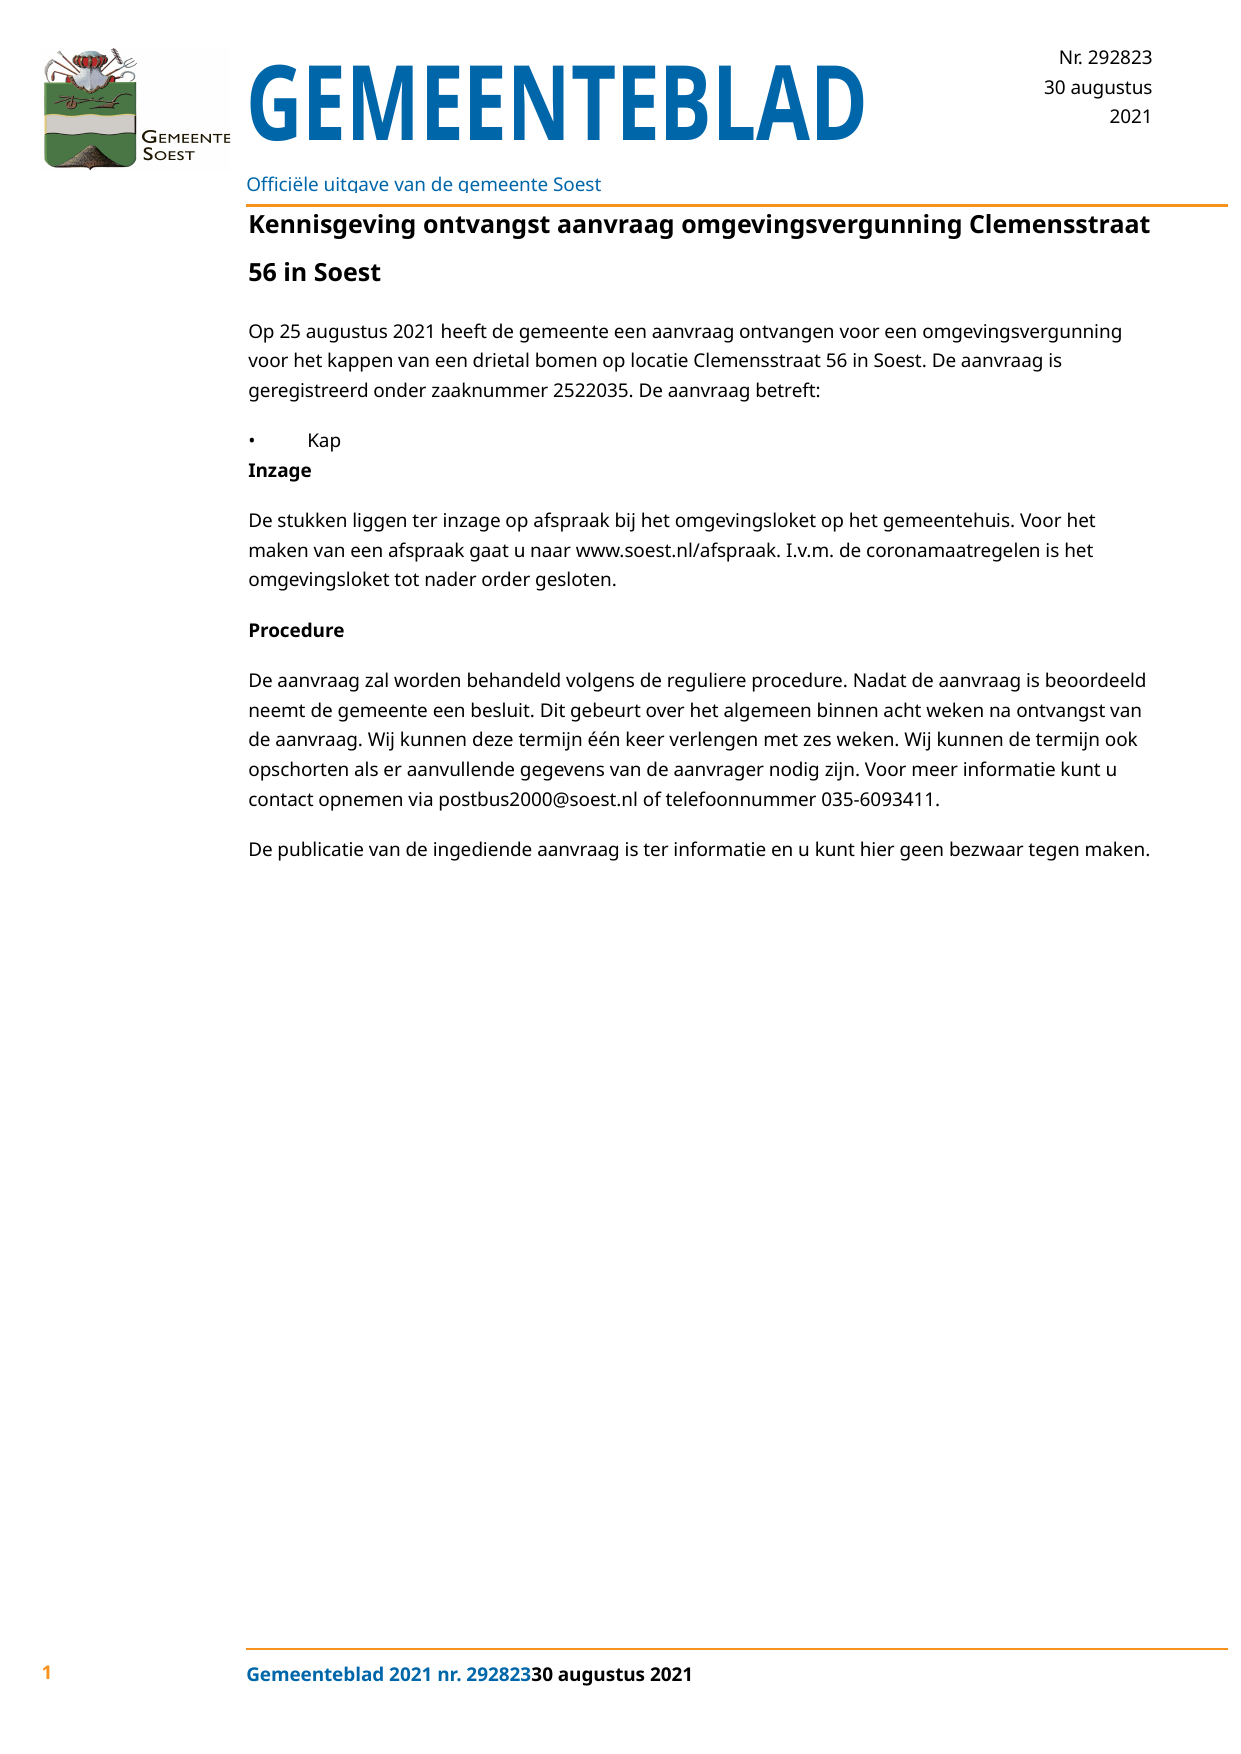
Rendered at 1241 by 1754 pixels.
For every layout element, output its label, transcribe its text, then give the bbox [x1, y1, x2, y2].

text Kennisgeving ontvangst aanvraag omgevingsvergunning Clemensstraat 56 in Soest [248, 207, 1152, 288]
picture [41, 47, 231, 172]
text De aanvraag zal worden behandeld volgens de reguliere procedure. Nadat de aanvraag is beoordeeld neemt de gemeente een besluit. Dit gebeurt over het algemeen binnen acht weken na ontvangst van de aanvraag. Wij kunnen deze termijn één keer verlengen met zes weken. Wij kunnen de termijn ook opschorten als er aanvullende gegevens van de aanvrager nodig zijn. Voor meer informatie kunt u contact opnemen via postbus2000@soest.nl of telefoonnummer 035-6093411. [248, 667, 1152, 812]
text Op 25 augustus 2021 heeft de gemeente een aanvraag ontvangen voor een omgevingsvergunning voor het kappen van een drietal bomen op locatie Clemensstraat 56 in Soest. De aanvraag is geregistreerd onder zaaknummer 2522035. De aanvraag betreft: [248, 318, 1152, 403]
text Procedure [248, 617, 1152, 643]
list Kap [248, 427, 1152, 453]
text De stukken liggen ter inzage op afspraak bij het omgevingsloket op het gemeentehuis. Voor het maken van een afspraak gaat u naar www.soest.nl/afspraak. I.v.m. de coronamaatregelen is het omgevingsloket tot nader order gesloten. [248, 507, 1152, 592]
text Inzage [248, 457, 1152, 483]
text De publicatie van de ingediende aanvraag is ter informatie en u kunt hier geen bezwaar tegen maken. [248, 836, 1152, 862]
